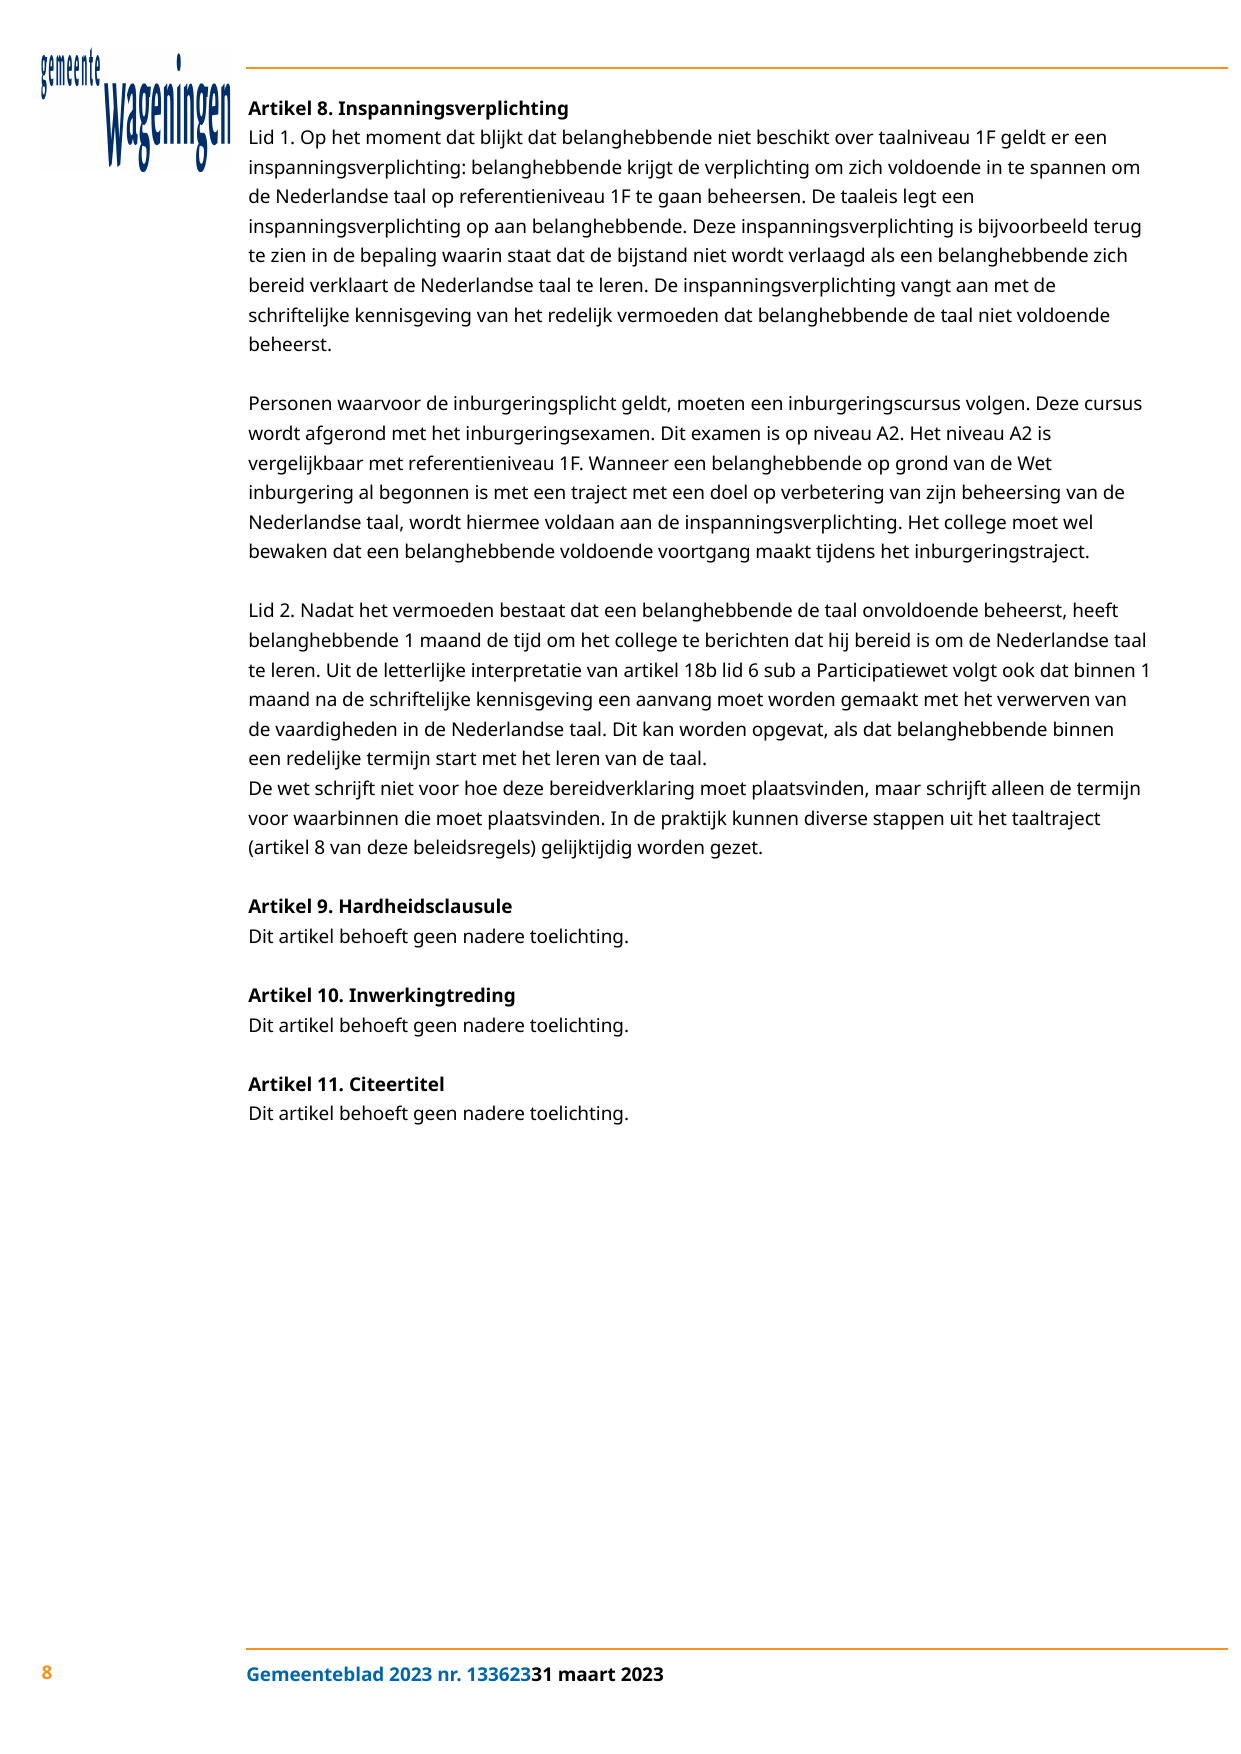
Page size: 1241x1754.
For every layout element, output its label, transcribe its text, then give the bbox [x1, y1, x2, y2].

text Artikel 8. Inspanningsverplichting [248, 95, 1152, 121]
text Lid 2. Nadat het vermoeden bestaat dat een belanghebbende de taal onvoldoende beheerst, heeft belanghebbende 1 maand de tijd om het college te berichten dat hij bereid is om de Nederlandse taal te leren. Uit de letterlijke interpretatie van artikel 18b lid 6 sub a Participatiewet volgt ook dat binnen 1 maand na de schriftelijke kennisgeving een aanvang moet worden gemaakt met het verwerven van de vaardigheden in de Nederlandse taal. Dit kan worden opgevat, als dat belanghebbende binnen een redelijke termijn start met het leren van de taal. [248, 598, 1152, 771]
text Lid 1. Op het moment dat blijkt dat belanghebbende niet beschikt over taalniveau 1F geldt er een inspanningsverplichting: belanghebbende krijgt de verplichting om zich voldoende in te spannen om de Nederlandse taal op referentieniveau 1F te gaan beheersen. De taaleis legt een inspanningsverplichting op aan belanghebbende. Deze inspanningsverplichting is bijvoorbeeld terug te zien in de bepaling waarin staat dat de bijstand niet wordt verlaagd als een belanghebbende zich bereid verklaart de Nederlandse taal te leren. De inspanningsverplichting vangt aan met de schriftelijke kennisgeving van het redelijk vermoeden dat belanghebbende de taal niet voldoende beheerst. [248, 124, 1152, 357]
text Dit artikel behoeft geen nadere toelichting. [248, 1012, 1152, 1038]
text Personen waarvoor de inburgeringsplicht geldt, moeten een inburgeringscursus volgen. Deze cursus wordt afgerond met het inburgeringsexamen. Dit examen is op niveau A2. Het niveau A2 is vergelijkbaar met referentieniveau 1F. Wanneer een belanghebbende op grond van de Wet inburgering al begonnen is met een traject met een doel op verbetering van zijn beheersing van de Nederlandse taal, wordt hiermee voldaan aan de inspanningsverplichting. Het college moet wel bewaken dat een belanghebbende voldoende voortgang maakt tijdens het inburgeringstraject. [248, 391, 1152, 564]
text De wet schrijft niet voor hoe deze bereidverklaring moet plaatsvinden, maar schrijft alleen de termijn voor waarbinnen die moet plaatsvinden. In de praktijk kunnen diverse stappen uit het taaltraject (artikel 8 van deze beleidsregels) gelijktijdig worden gezet. [248, 775, 1152, 860]
picture [41, 47, 231, 172]
text Dit artikel behoeft geen nadere toelichting. [248, 923, 1152, 949]
text Artikel 11. Citeertitel [248, 1071, 1152, 1097]
text Artikel 10. Inwerkingtreding [248, 982, 1152, 1008]
text Dit artikel behoeft geen nadere toelichting. [248, 1101, 1152, 1126]
text Artikel 9. Hardheidsclausule [248, 893, 1152, 919]
